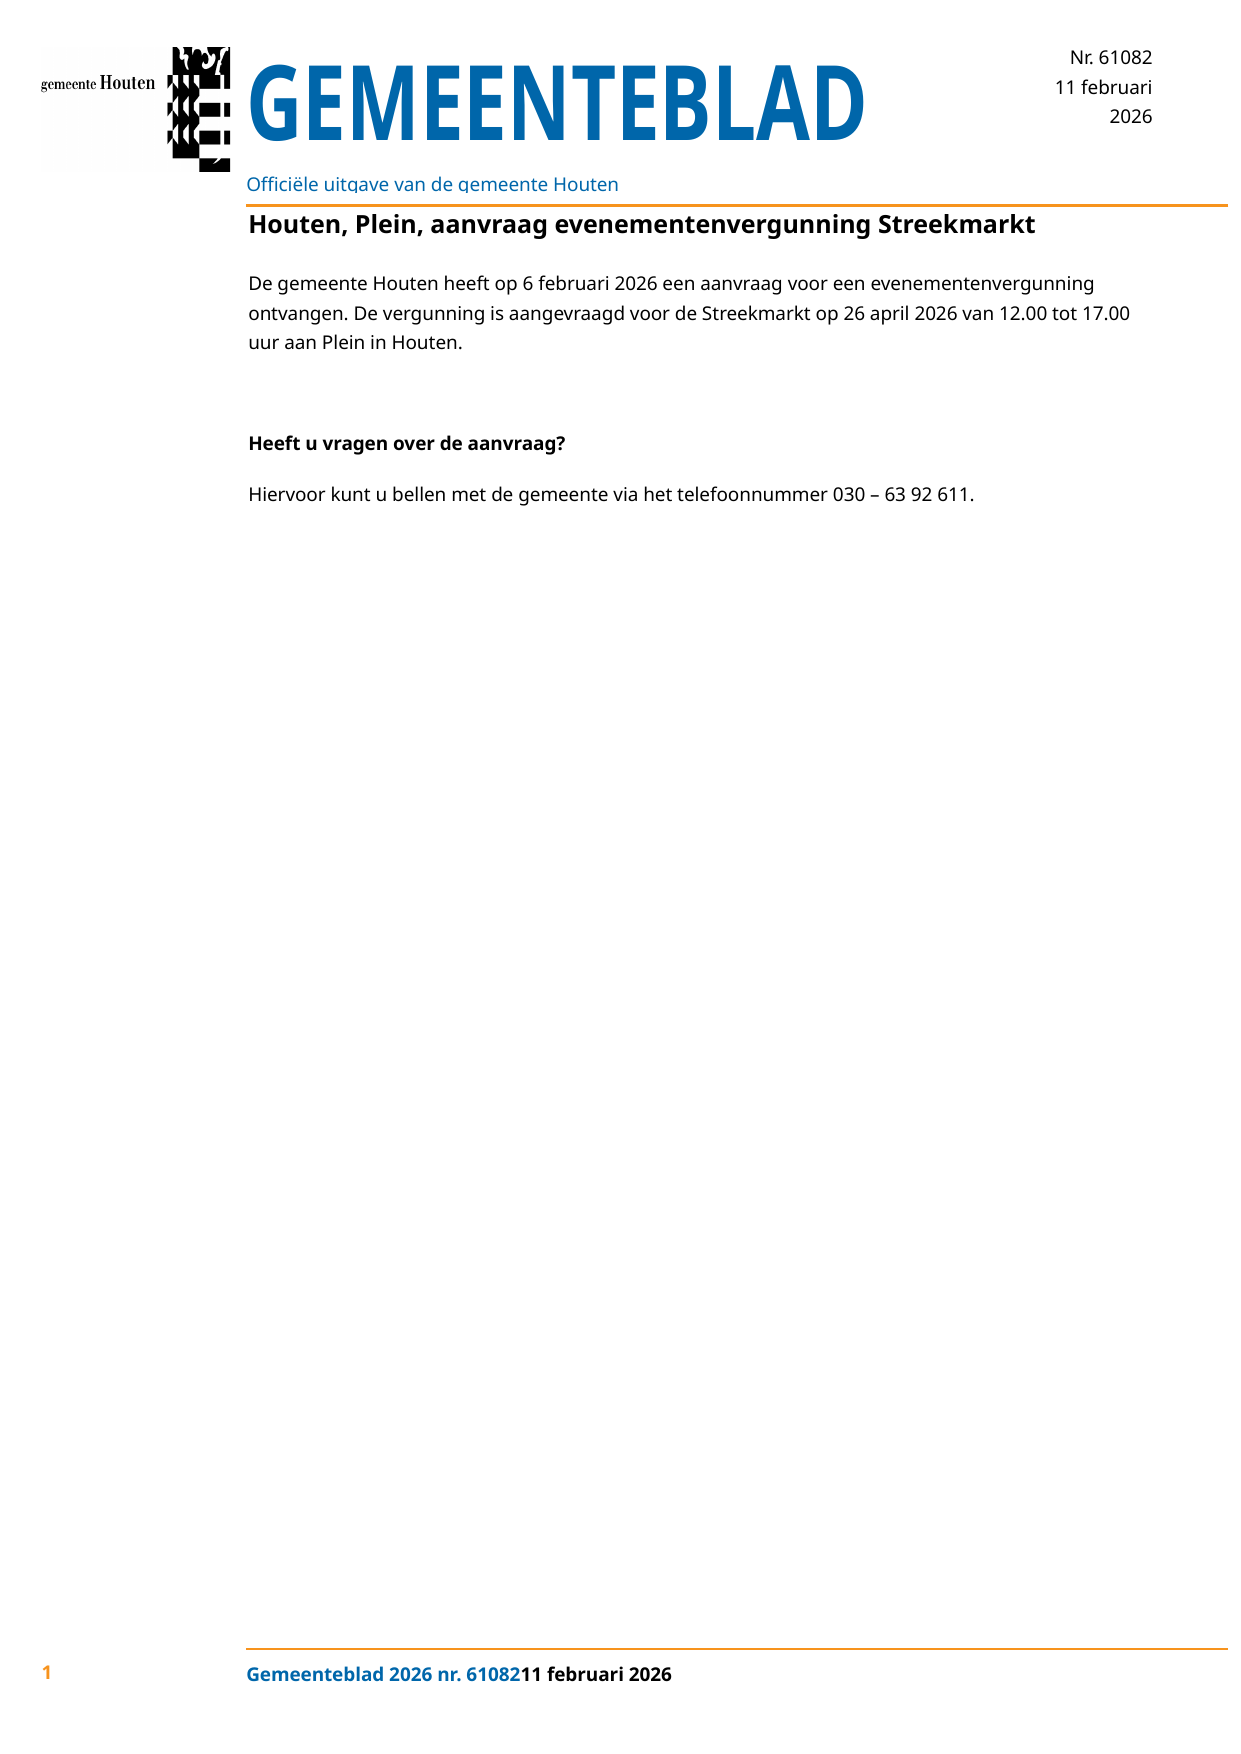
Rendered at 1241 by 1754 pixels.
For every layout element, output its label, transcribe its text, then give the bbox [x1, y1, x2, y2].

text Heeft u vragen over de aanvraag? [248, 430, 1152, 456]
text De gemeente Houten heeft op 6 februari 2026 een aanvraag voor een evenementenvergunning ontvangen. De vergunning is aangevraagd voor de Streekmarkt op 26 april 2026 van 12.00 tot 17.00 uur aan Plein in Houten. [248, 270, 1152, 355]
text Hiervoor kunt u bellen met de gemeente via het telefoonnummer 030 – 63 92 611. [248, 481, 1152, 506]
text Houten, Plein, aanvraag evenementenvergunning Streekmarkt [248, 207, 1152, 241]
picture [41, 47, 231, 172]
